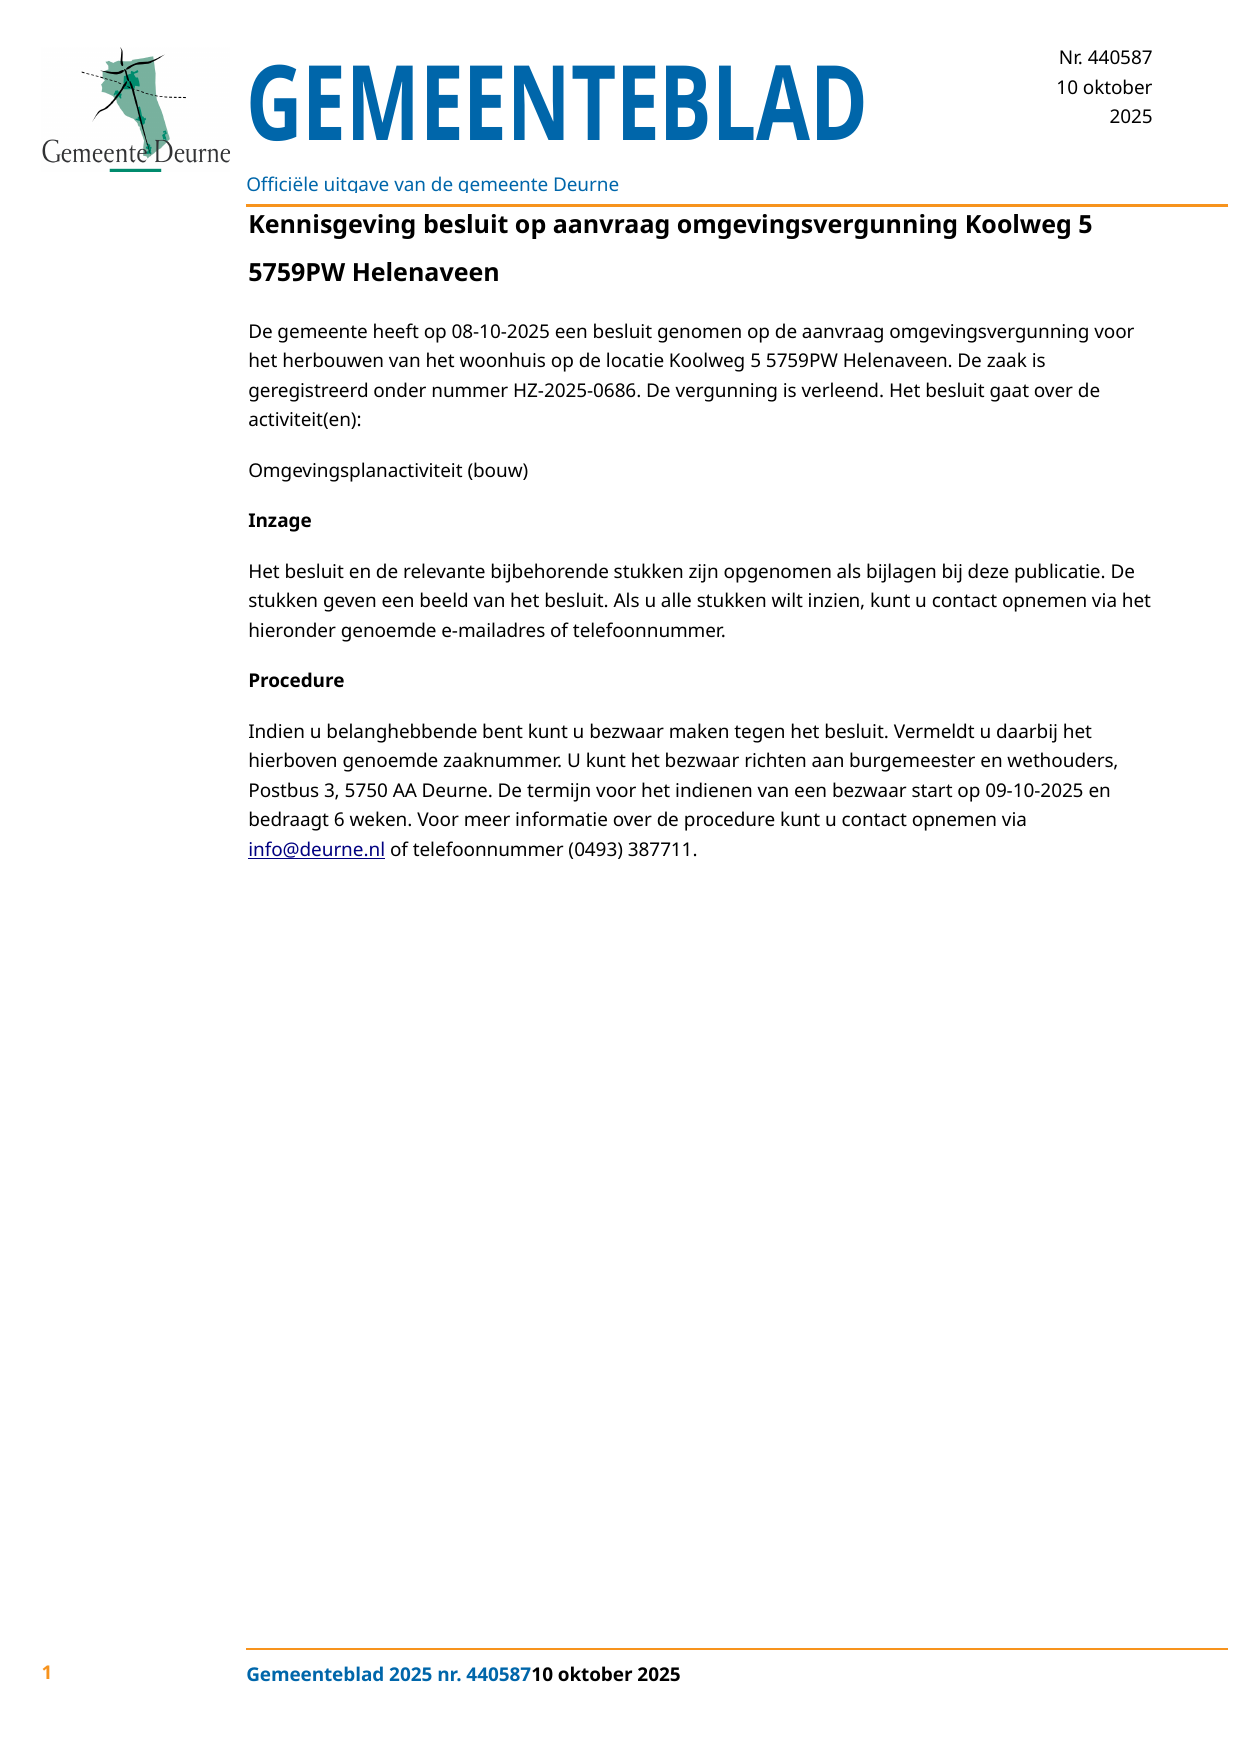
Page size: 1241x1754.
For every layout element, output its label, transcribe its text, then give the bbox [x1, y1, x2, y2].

text Procedure [248, 667, 1152, 693]
picture [41, 47, 231, 172]
text Het besluit en de relevante bijbehorende stukken zijn opgenomen als bijlagen bij deze publicatie. De stukken geven een beeld van het besluit. Als u alle stukken wilt inzien, kunt u contact opnemen via het hieronder genoemde e-mailadres of telefoonnummer. [248, 558, 1152, 643]
text Indien u belanghebbende bent kunt u bezwaar maken tegen het besluit. Vermeldt u daarbij het hierboven genoemde zaaknummer. U kunt het bezwaar richten aan burgemeester en wethouders, Postbus 3, 5750 AA Deurne. De termijn voor het indienen van een bezwaar start op 09-10-2025 en bedraagt 6 weken. Voor meer informatie over de procedure kunt u contact opnemen via info@deurne.nl of telefoonnummer (0493) 387711. [248, 718, 1152, 862]
text Inzage [248, 507, 1152, 533]
text Kennisgeving besluit op aanvraag omgevingsvergunning Koolweg 5 5759PW Helenaveen [248, 207, 1152, 288]
text De gemeente heeft op 08-10-2025 een besluit genomen op de aanvraag omgevingsvergunning voor het herbouwen van het woonhuis op de locatie Koolweg 5 5759PW Helenaveen. De zaak is geregistreerd onder nummer HZ-2025-0686. De vergunning is verleend. Het besluit gaat over de activiteit(en): [248, 318, 1152, 432]
text Omgevingsplanactiviteit (bouw) [248, 457, 1152, 483]
